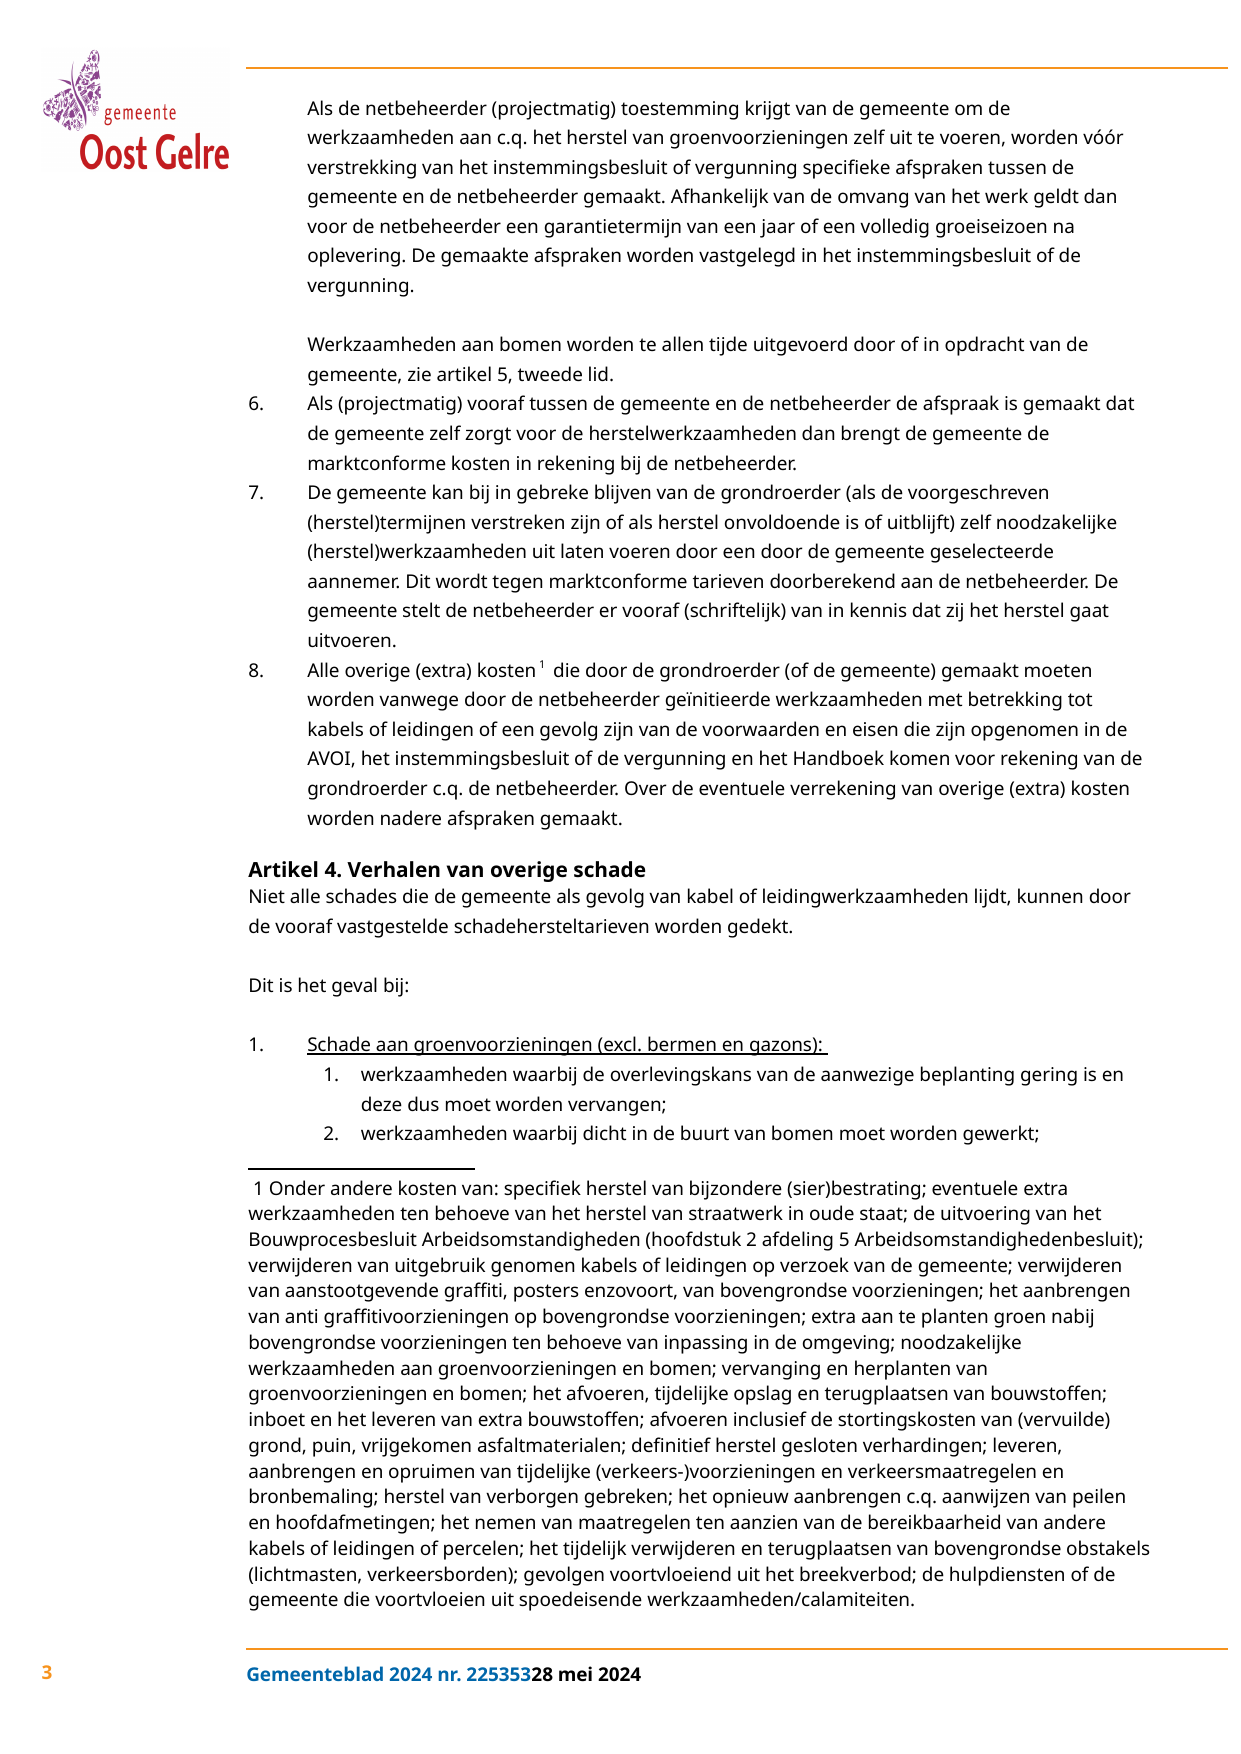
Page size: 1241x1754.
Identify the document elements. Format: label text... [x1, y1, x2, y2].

list Onder andere kosten van: specifiek herstel van bijzondere (sier)bestrating; eventuele extra werkzaamheden ten behoeve van het herstel van straatwerk in oude staat; de uitvoering van het Bouwprocesbesluit Arbeidsomstandigheden (hoofdstuk 2 afdeling 5 Arbeidsomstandighedenbesluit); verwijderen van uitgebruik genomen kabels of leidingen op verzoek van de gemeente; verwijderen van aanstootgevende graffiti, posters enzovoort, van bovengrondse voorzieningen; het aanbrengen van anti graffitivoorzieningen op bovengrondse voorzieningen; extra aan te planten groen nabij bovengrondse voorzieningen ten behoeve van inpassing in de omgeving; noodzakelijke werkzaamheden aan groenvoorzieningen en bomen; vervanging en herplanten van groenvoorzieningen en bomen; het afvoeren, tijdelijke opslag en terugplaatsen van bouwstoffen; inboet en het leveren van extra bouwstoffen; afvoeren inclusief de stortingskosten van (vervuilde) grond, puin, vrijgekomen asfaltmaterialen; definitief herstel gesloten verhardingen; leveren, aanbrengen en opruimen van tijdelijke (verkeers-)voorzieningen en verkeersmaatregelen en bronbemaling; herstel van verborgen gebreken; het opnieuw aanbrengen c.q. aanwijzen van peilen en hoofdafmetingen; het nemen van maatregelen ten aanzien van de bereikbaarheid van andere kabels of leidingen of percelen; het tijdelijk verwijderen en terugplaatsen van bovengrondse obstakels (lichtmasten, verkeersborden); gevolgen voortvloeiend uit het breekverbod; de hulpdiensten of de gemeente die voortvloeien uit spoedeisende werkzaamheden/calamiteiten. [248, 1175, 1152, 1612]
list Als de netbeheerder (projectmatig) toestemming krijgt van de gemeente om de werkzaamheden aan c.q. het herstel van groenvoorzieningen zelf uit te voeren, worden vóór verstrekking van het instemmingsbesluit of vergunning specifieke afspraken tussen de gemeente en de netbeheerder gemaakt. Afhankelijk van de omvang van het werk geldt dan voor de netbeheerder een garantietermijn van een jaar of een volledig groeiseizoen na oplevering. De gemaakte afspraken worden vastgelegd in het instemmingsbesluit of de vergunning. [248, 95, 1152, 298]
list De gemeente kan bij in gebreke blijven van de grondroerder (als de voorgeschreven (herstel)termijnen verstreken zijn of als herstel onvoldoende is of uitblijft) zelf noodzakelijke (herstel)werkzaamheden uit laten voeren door een door de gemeente geselecteerde aannemer. Dit wordt tegen marktconforme tarieven doorberekend aan de netbeheerder. De gemeente stelt de netbeheerder er vooraf (schriftelijk) van in kennis dat zij het herstel gaat uitvoeren. [248, 479, 1152, 653]
list werkzaamheden waarbij de overlevingskans van de aanwezige beplanting gering is en deze dus moet worden vervangen; [323, 1061, 1152, 1116]
list werkzaamheden waarbij dicht in de buurt van bomen moet worden gewerkt; [323, 1120, 1152, 1146]
text Niet alle schades die de gemeente als gevolg van kabel of leidingwerkzaamheden lijdt, kunnen door de vooraf vastgestelde schadehersteltarieven worden gedekt. [248, 884, 1152, 939]
list Werkzaamheden aan bomen worden te allen tijde uitgevoerd door of in opdracht van de gemeente, zie artikel 5, tweede lid. [248, 331, 1152, 387]
list Schade aan groenvoorzieningen (excl. bermen en gazons): [248, 1032, 1152, 1057]
text Artikel 4. Verhalen van overige schade [248, 855, 1152, 884]
text Dit is het geval bij: [248, 972, 1152, 998]
picture [41, 47, 231, 172]
list Als (projectmatig) vooraf tussen de gemeente en de netbeheerder de afspraak is gemaakt dat de gemeente zelf zorgt voor de herstelwerkzaamheden dan brengt de gemeente de marktconforme kosten in rekening bij de netbeheerder. [248, 391, 1152, 476]
list Alle overige (extra) kosten die door de grondroerder (of de gemeente) gemaakt moeten worden vanwege door de netbeheerder geïnitieerde werkzaamheden met betrekking tot kabels of leidingen of een gevolg zijn van de voorwaarden en eisen die zijn opgenomen in de AVOI, het instemmingsbesluit of de vergunning en het Handboek komen voor rekening van de grondroerder c.q. de netbeheerder. Over de eventuele verrekening van overige (extra) kosten worden nadere afspraken gemaakt. [248, 657, 1152, 831]
